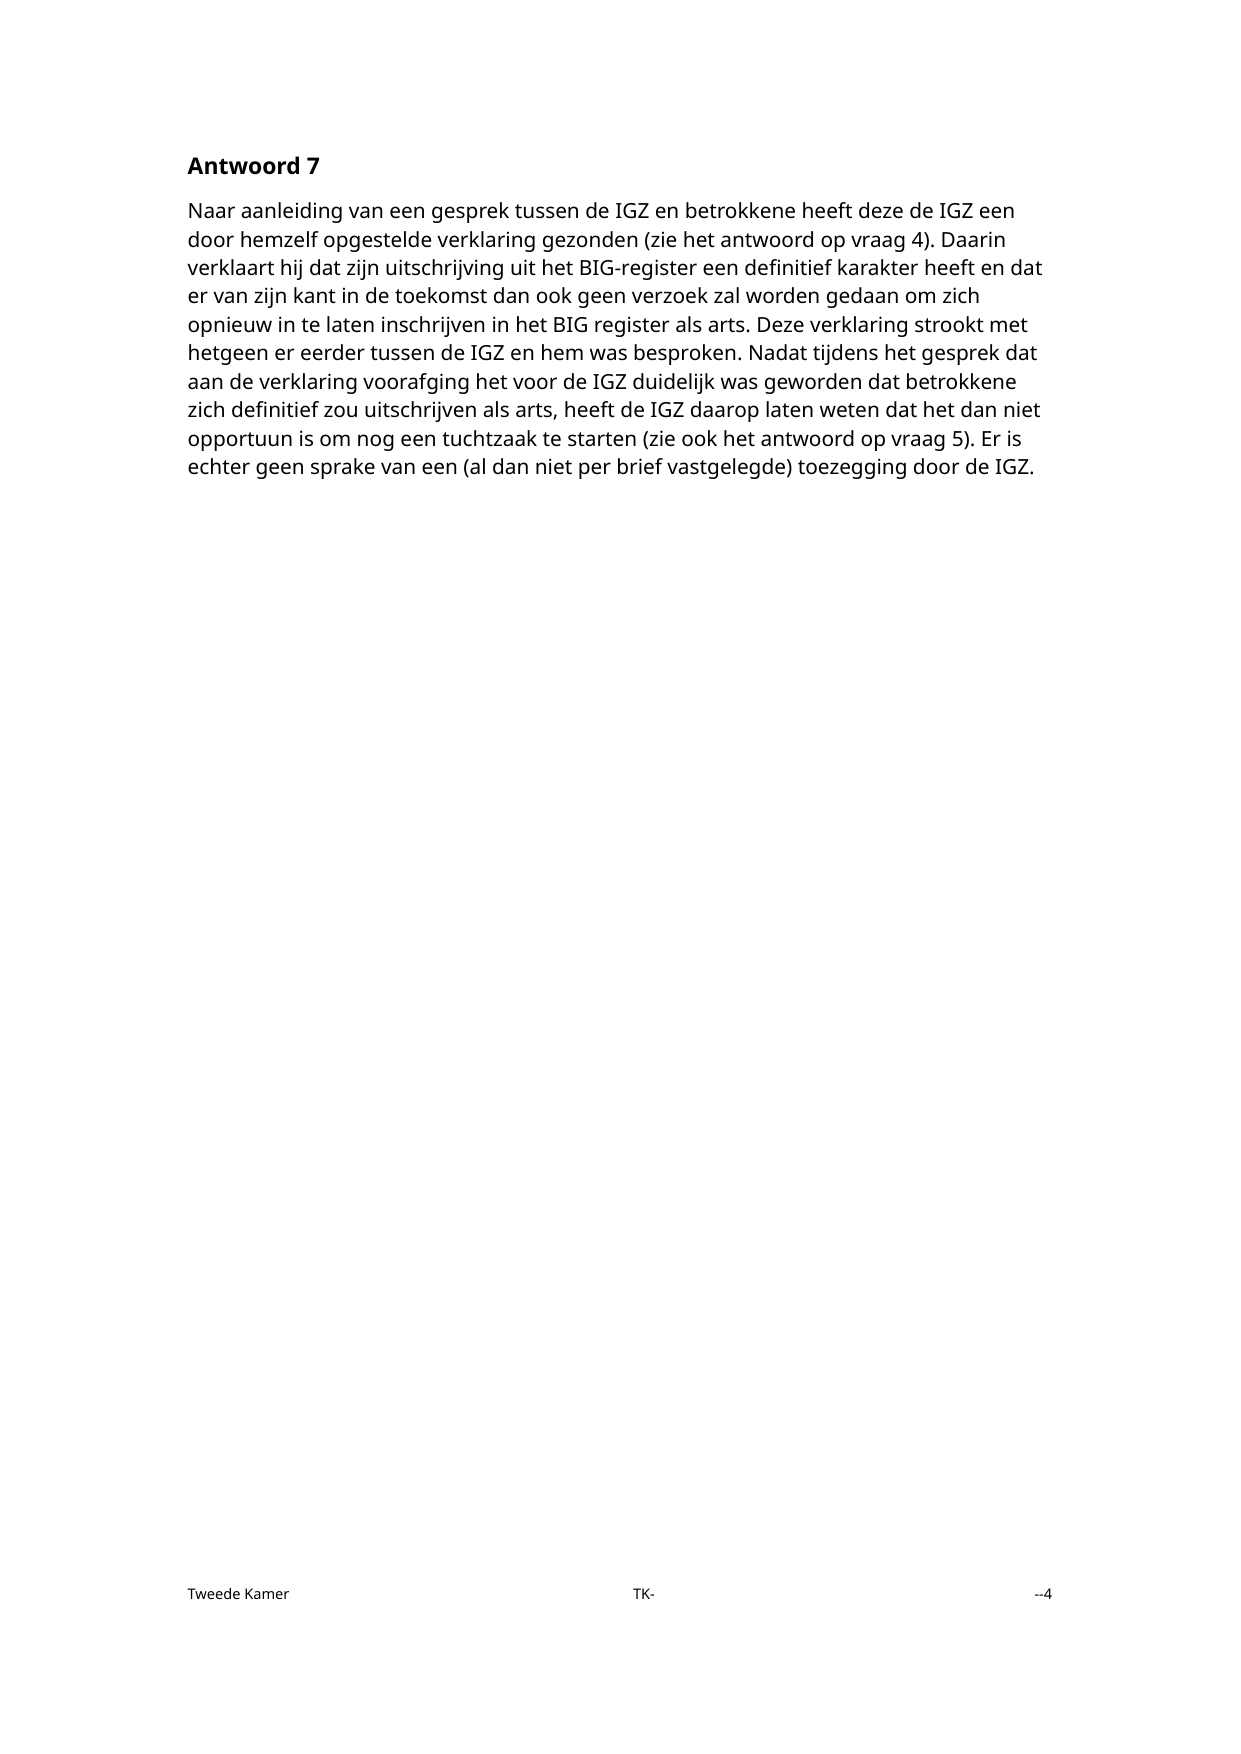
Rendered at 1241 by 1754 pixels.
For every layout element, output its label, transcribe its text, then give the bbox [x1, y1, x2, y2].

subtitle Antwoord 7 [187, 150, 1053, 181]
text Naar aanleiding van een gesprek tussen de IGZ en betrokkene heeft deze de IGZ een door hemzelf opgestelde verklaring gezonden (zie het antwoord op vraag 4). Daarin verklaart hij dat zijn uitschrijving uit het BIG-register een definitief karakter heeft en dat er van zijn kant in de toekomst dan ook geen verzoek zal worden gedaan om zich opnieuw in te laten inschrijven in het BIG register als arts. Deze verklaring strookt met hetgeen er eerder tussen de IGZ en hem was besproken. Nadat tijdens het gesprek dat aan de verklaring voorafging het voor de IGZ duidelijk was geworden dat betrokkene zich definitief zou uitschrijven als arts, heeft de IGZ daarop laten weten dat het dan niet opportuun is om nog een tuchtzaak te starten (zie ook het antwoord op vraag 5). Er is echter geen sprake van een (al dan niet per brief vastgelegde) toezegging door de IGZ. [187, 196, 1053, 481]
